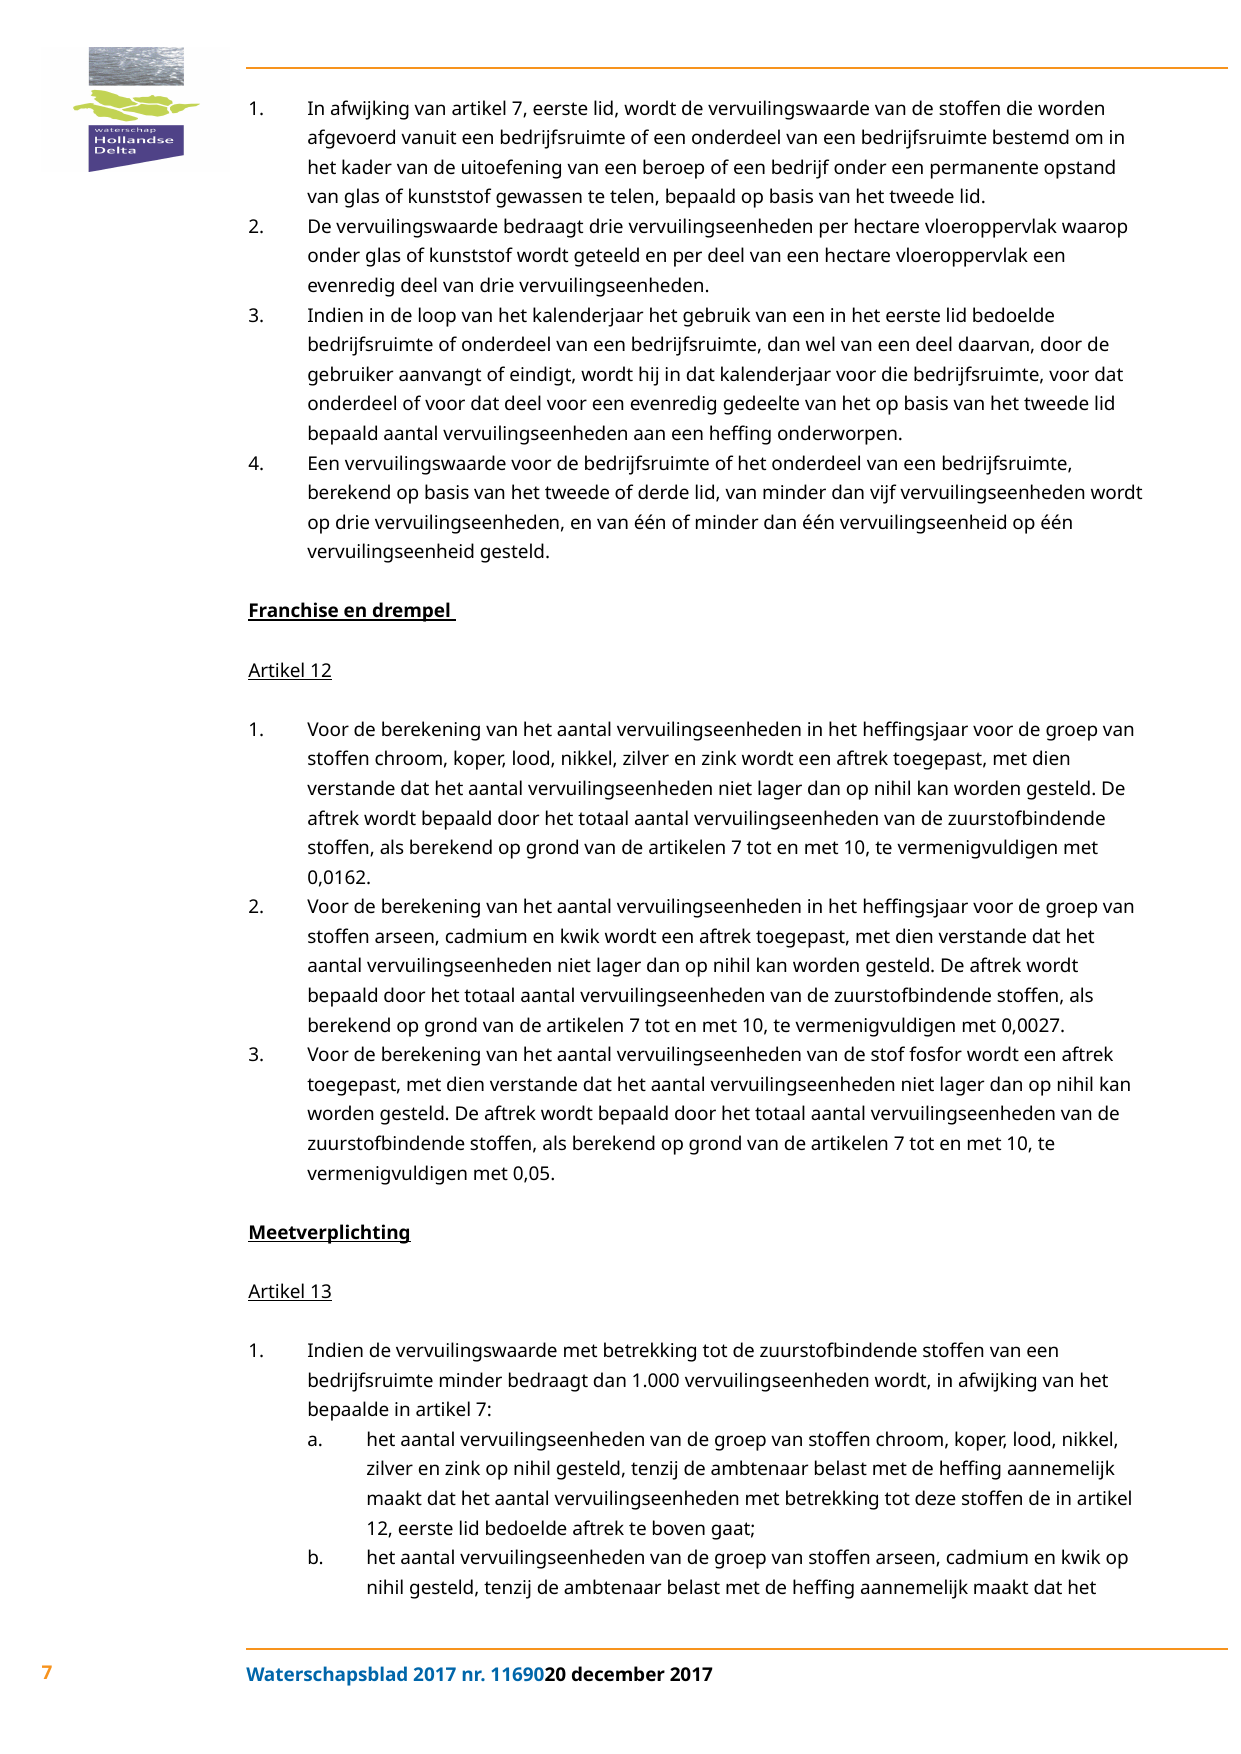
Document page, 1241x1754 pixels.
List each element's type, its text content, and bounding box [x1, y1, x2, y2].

list het aantal vervuilingseenheden van de groep van stoffen arseen, cadmium en kwik op nihil gesteld, tenzij de ambtenaar belast met de heffing aannemelijk maakt dat het [307, 1544, 1152, 1600]
list In afwijking van artikel 7, eerste lid, wordt de vervuilingswaarde van de stoffen die worden afgevoerd vanuit een bedrijfsruimte of een onderdeel van een bedrijfsruimte bestemd om in het kader van de uitoefening van een beroep of een bedrijf onder een permanente opstand van glas of kunststof gewassen te telen, bepaald op basis van het tweede lid. [248, 95, 1152, 209]
text Franchise en drempel [248, 598, 1152, 623]
text Meetverplichting [248, 1219, 1152, 1245]
list Voor de berekening van het aantal vervuilingseenheden van de stof fosfor wordt een aftrek toegepast, met dien verstande dat het aantal vervuilingseenheden niet lager dan op nihil kan worden gesteld. De aftrek wordt bepaald door het totaal aantal vervuilingseenheden van de zuurstofbindende stoffen, als berekend op grond van de artikelen 7 tot en met 10, te vermenigvuldigen met 0,05. [248, 1041, 1152, 1186]
list Indien de vervuilingswaarde met betrekking tot de zuurstofbindende stoffen van een bedrijfsruimte minder bedraagt dan 1.000 vervuilingseenheden wordt, in afwijking van het bepaalde in artikel 7: [248, 1337, 1152, 1422]
picture [41, 47, 231, 172]
list Voor de berekening van het aantal vervuilingseenheden in het heffingsjaar voor de groep van stoffen arseen, cadmium en kwik wordt een aftrek toegepast, met dien verstande dat het aantal vervuilingseenheden niet lager dan op nihil kan worden gesteld. De aftrek wordt bepaald door het totaal aantal vervuilingseenheden van de zuurstofbindende stoffen, als berekend op grond van de artikelen 7 tot en met 10, te vermenigvuldigen met 0,0027. [248, 893, 1152, 1038]
list Indien in de loop van het kalenderjaar het gebruik van een in het eerste lid bedoelde bedrijfsruimte of onderdeel van een bedrijfsruimte, dan wel van een deel daarvan, door de gebruiker aanvangt of eindigt, wordt hij in dat kalenderjaar voor die bedrijfsruimte, voor dat onderdeel of voor dat deel voor een evenredig gedeelte van het op basis van het tweede lid bepaald aantal vervuilingseenheden aan een heffing onderworpen. [248, 302, 1152, 446]
list De vervuilingswaarde bedraagt drie vervuilingseenheden per hectare vloeroppervlak waarop onder glas of kunststof wordt geteeld en per deel van een hectare vloeroppervlak een evenredig deel van drie vervuilingseenheden. [248, 213, 1152, 298]
text Artikel 13 [248, 1278, 1152, 1304]
text Artikel 12 [248, 657, 1152, 683]
list Een vervuilingswaarde voor de bedrijfsruimte of het onderdeel van een bedrijfsruimte, berekend op basis van het tweede of derde lid, van minder dan vijf vervuilingseenheden wordt op drie vervuilingseenheden, en van één of minder dan één vervuilingseenheid op één vervuilingseenheid gesteld. [248, 450, 1152, 564]
list Voor de berekening van het aantal vervuilingseenheden in het heffingsjaar voor de groep van stoffen chroom, koper, lood, nikkel, zilver en zink wordt een aftrek toegepast, met dien verstande dat het aantal vervuilingseenheden niet lager dan op nihil kan worden gesteld. De aftrek wordt bepaald door het totaal aantal vervuilingseenheden van de zuurstofbindende stoffen, als berekend op grond van de artikelen 7 tot en met 10, te vermenigvuldigen met 0,0162. [248, 716, 1152, 890]
list het aantal vervuilingseenheden van de groep van stoffen chroom, koper, lood, nikkel, zilver en zink op nihil gesteld, tenzij de ambtenaar belast met de heffing aannemelijk maakt dat het aantal vervuilingseenheden met betrekking tot deze stoffen de in artikel 12, eerste lid bedoelde aftrek te boven gaat; [307, 1426, 1152, 1541]
